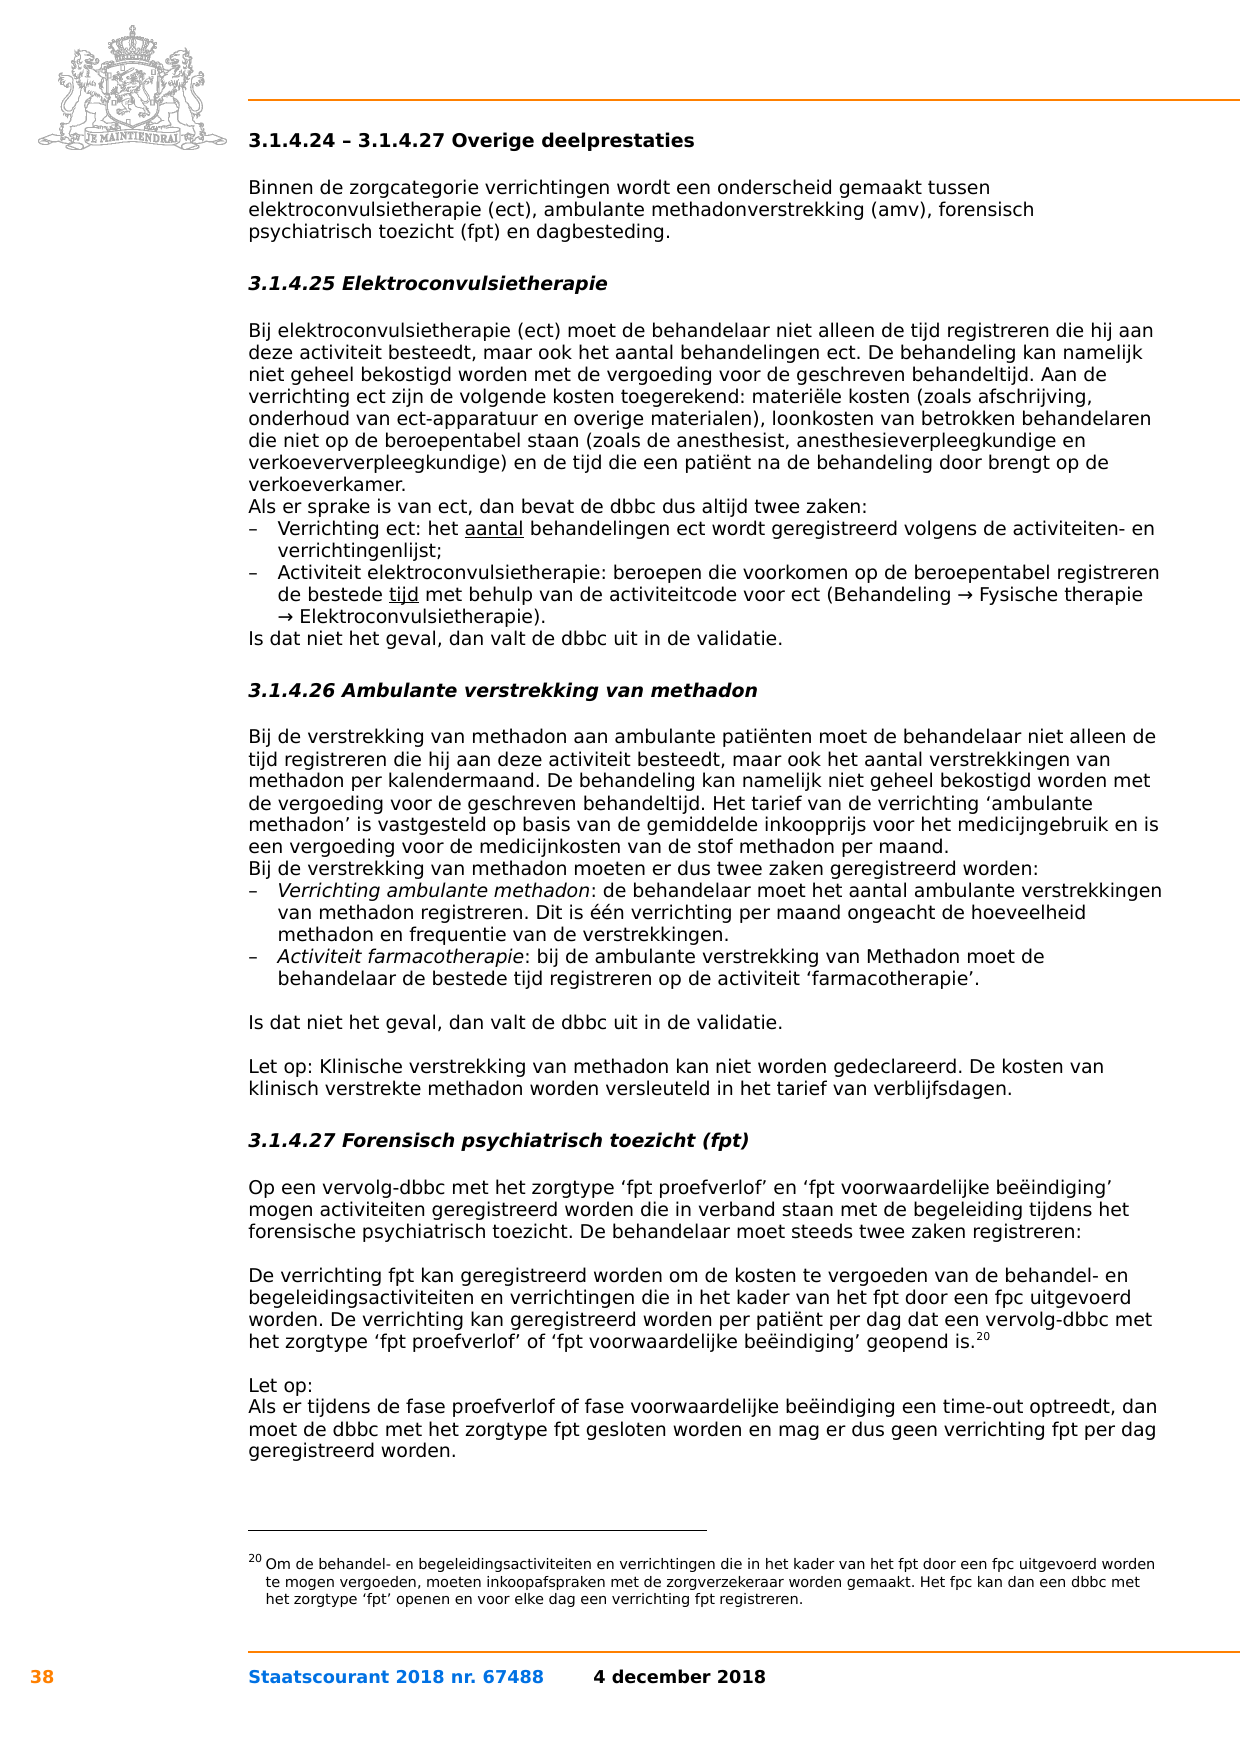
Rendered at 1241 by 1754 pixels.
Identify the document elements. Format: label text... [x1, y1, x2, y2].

text Om de behandel- en begeleidingsactiviteiten en verrichtingen die in het kader van het fpt door een fpc uitgevoerd worden te mogen vergoeden, moeten inkoopafspraken met de zorgverzekeraar worden gemaakt. Het fpc kan dan een dbbc met het zorgtype ‘fpt’ openen en voor elke dag een verrichting fpt registreren. [248, 1552, 1163, 1608]
text Let op: [248, 1374, 1163, 1396]
subtitle 3.1.4.24 – 3.1.4.27 Overige deelprestaties [248, 130, 1163, 152]
text – Activiteit farmacotherapie: bij de ambulante verstrekking van Methadon moet de behandelaar de bestede tijd registreren op de activiteit ‘farmacotherapie’. [248, 946, 1163, 990]
text Als er sprake is van ect, dan bevat de dbbc dus altijd twee zaken: [248, 496, 1163, 518]
subtitle 3.1.4.27 Forensisch psychiatrisch toezicht (fpt) [248, 1130, 1163, 1152]
text Als er tijdens de fase proefverlof of fase voorwaardelijke beëindiging een time-out optreedt, dan moet de dbbc met het zorgtype fpt gesloten worden en mag er dus geen verrichting fpt per dag geregistreerd worden. [248, 1396, 1163, 1462]
picture [38, 25, 227, 150]
subtitle 3.1.4.25 Elektroconvulsietherapie [248, 273, 1163, 295]
text Is dat niet het geval, dan valt de dbbc uit in de validatie. [248, 1012, 1163, 1034]
text Bij de verstrekking van methadon moeten er dus twee zaken geregistreerd worden: [248, 858, 1163, 880]
text Binnen de zorgcategorie verrichtingen wordt een onderscheid gemaakt tussen elektroconvulsietherapie (ect), ambulante methadonverstrekking (amv), forensisch psychiatrisch toezicht (fpt) en dagbesteding. [248, 177, 1163, 243]
text De verrichting fpt kan geregistreerd worden om de kosten te vergoeden van de behandel- en begeleidingsactiviteiten en verrichtingen die in het kader van het fpt door een fpc uitgevoerd worden. De verrichting kan geregistreerd worden per patiënt per dag dat een vervolg-dbbc met het zorgtype ‘fpt proefverlof’ of ‘fpt voorwaardelijke beëindiging’ geopend is. [248, 1265, 1163, 1353]
text – Verrichting ect: het aantal behandelingen ect wordt geregistreerd volgens de activiteiten- en verrichtingenlijst; [248, 518, 1163, 562]
text Bij elektroconvulsietherapie (ect) moet de behandelaar niet alleen de tijd registreren die hij aan deze activiteit besteedt, maar ook het aantal behandelingen ect. De behandeling kan namelijk niet geheel bekostigd worden met de vergoeding voor de geschreven behandeltijd. Aan de verrichting ect zijn de volgende kosten toegerekend: materiële kosten (zoals afschrijving, onderhoud van ect-apparatuur en overige materialen), loonkosten van betrokken behandelaren die niet op de beroepentabel staan (zoals de anesthesist, anesthesieverpleegkundige en verkoeververpleegkundige) en de tijd die een patiënt na de behandeling door brengt op de verkoeverkamer. [248, 320, 1163, 496]
text Is dat niet het geval, dan valt de dbbc uit in de validatie. [248, 627, 1163, 649]
subtitle 3.1.4.26 Ambulante verstrekking van methadon [248, 679, 1163, 701]
text Bij de verstrekking van methadon aan ambulante patiënten moet de behandelaar niet alleen de tijd registreren die hij aan deze activiteit besteedt, maar ook het aantal verstrekkingen van methadon per kalendermaand. De behandeling kan namelijk niet geheel bekostigd worden met de vergoeding voor de geschreven behandeltijd. Het tarief van de verrichting ‘ambulante methadon’ is vastgesteld op basis van de gemiddelde inkoopprijs voor het medicijngebruik en is een vergoeding voor de medicijnkosten van de stof methadon per maand. [248, 726, 1163, 858]
text – Verrichting ambulante methadon: de behandelaar moet het aantal ambulante verstrekkingen van methadon registreren. Dit is één verrichting per maand ongeacht de hoeveelheid methadon en frequentie van de verstrekkingen. [248, 880, 1163, 946]
text Op een vervolg-dbbc met het zorgtype ‘fpt proefverlof’ en ‘fpt voorwaardelijke beëindiging’ mogen activiteiten geregistreerd worden die in verband staan met de begeleiding tijdens het forensische psychiatrisch toezicht. De behandelaar moet steeds twee zaken registreren: [248, 1177, 1163, 1243]
text – Activiteit elektroconvulsietherapie: beroepen die voorkomen op de beroepentabel registreren de bestede tijd met behulp van de activiteitcode voor ect (Behandeling → Fysische therapie → Elektroconvulsietherapie). [248, 562, 1163, 627]
text Let op: Klinische verstrekking van methadon kan niet worden gedeclareerd. De kosten van klinisch verstrekte methadon worden versleuteld in het tarief van verblijfsdagen. [248, 1056, 1163, 1100]
